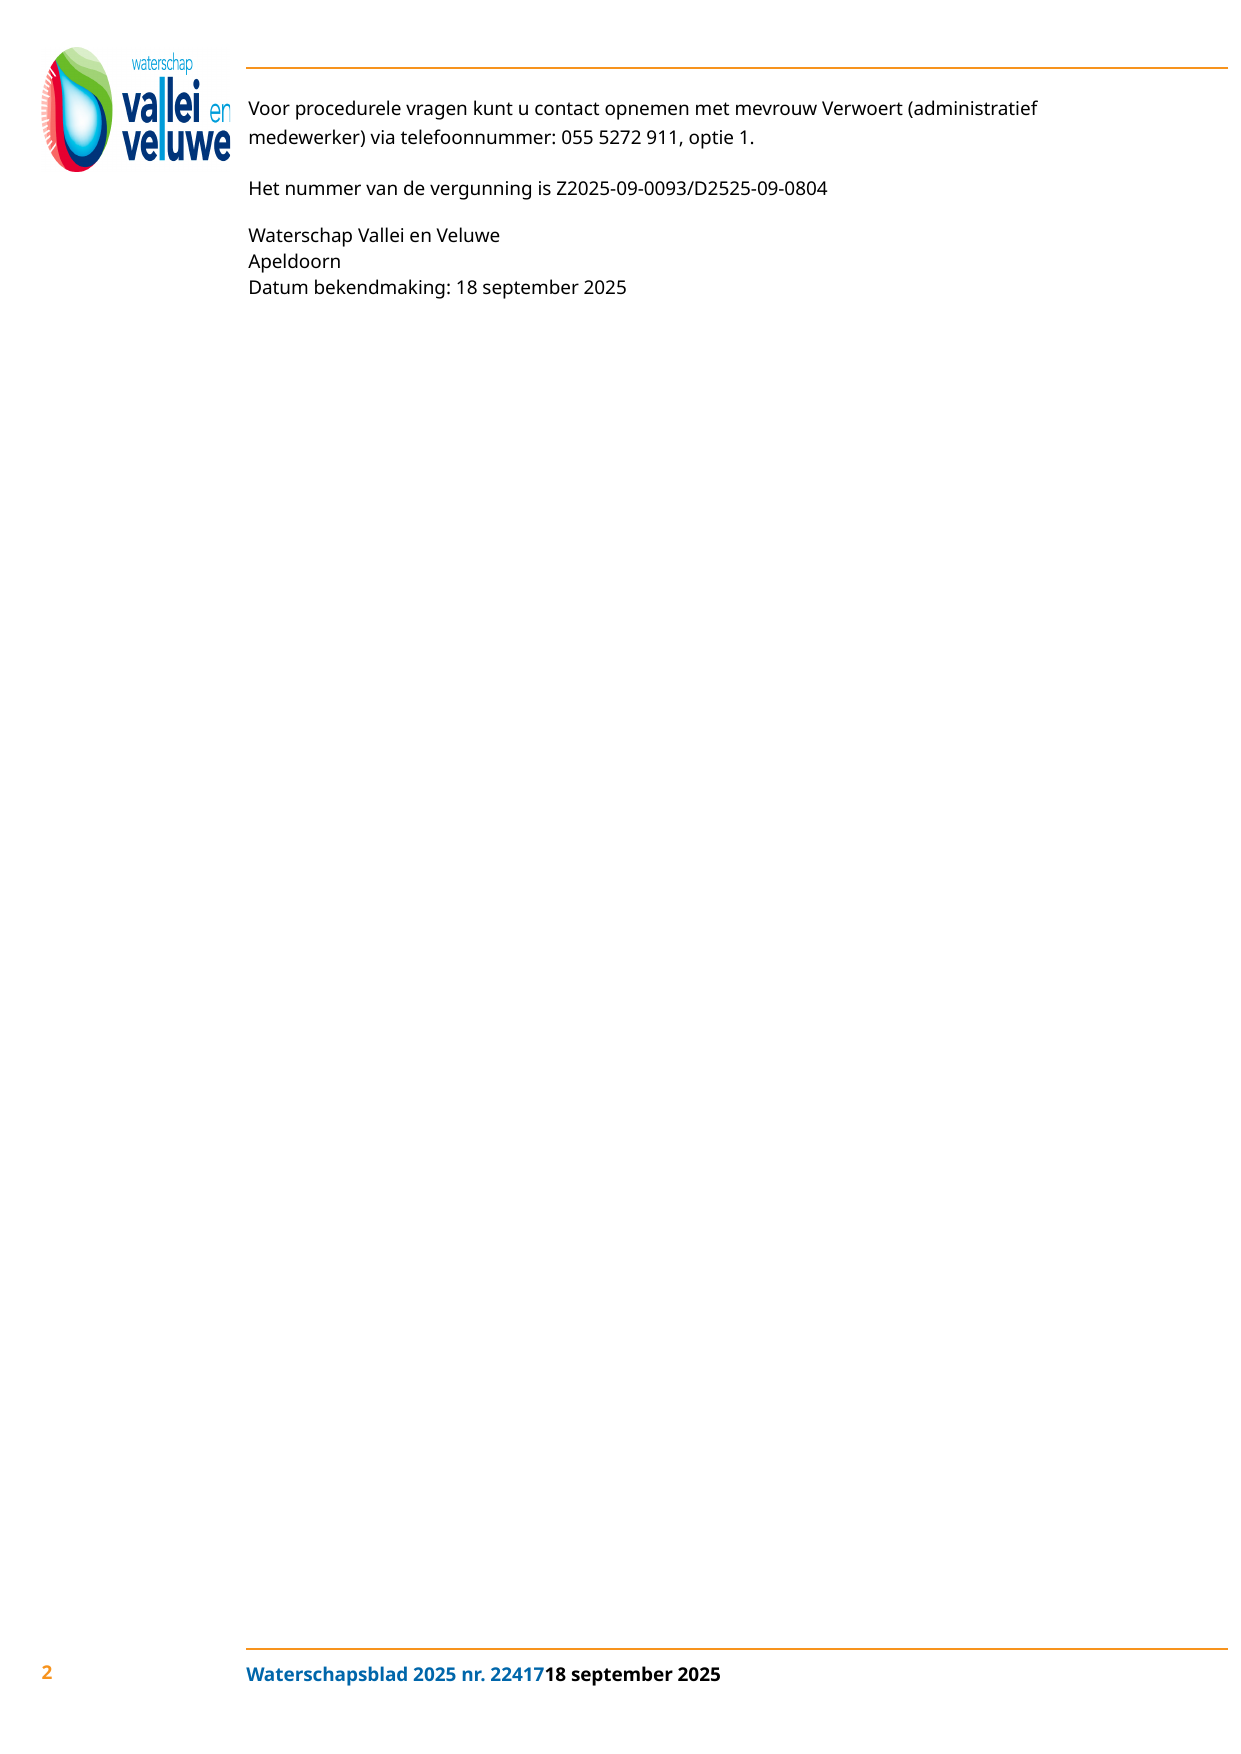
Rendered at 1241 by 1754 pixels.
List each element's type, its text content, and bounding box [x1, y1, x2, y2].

text Apeldoorn [248, 248, 1152, 274]
text Waterschap Vallei en Veluwe [248, 223, 1152, 248]
text Voor procedurele vragen kunt u contact opnemen met mevrouw Verwoert (administratief medewerker) via telefoonnummer: 055 5272 911, optie 1. [248, 95, 1152, 150]
text Het nummer van de vergunning is Z2025-09-0093/D2525-09-0804 [248, 175, 1152, 201]
picture [41, 47, 231, 172]
text Datum bekendmaking: 18 september 2025 [248, 274, 1152, 300]
